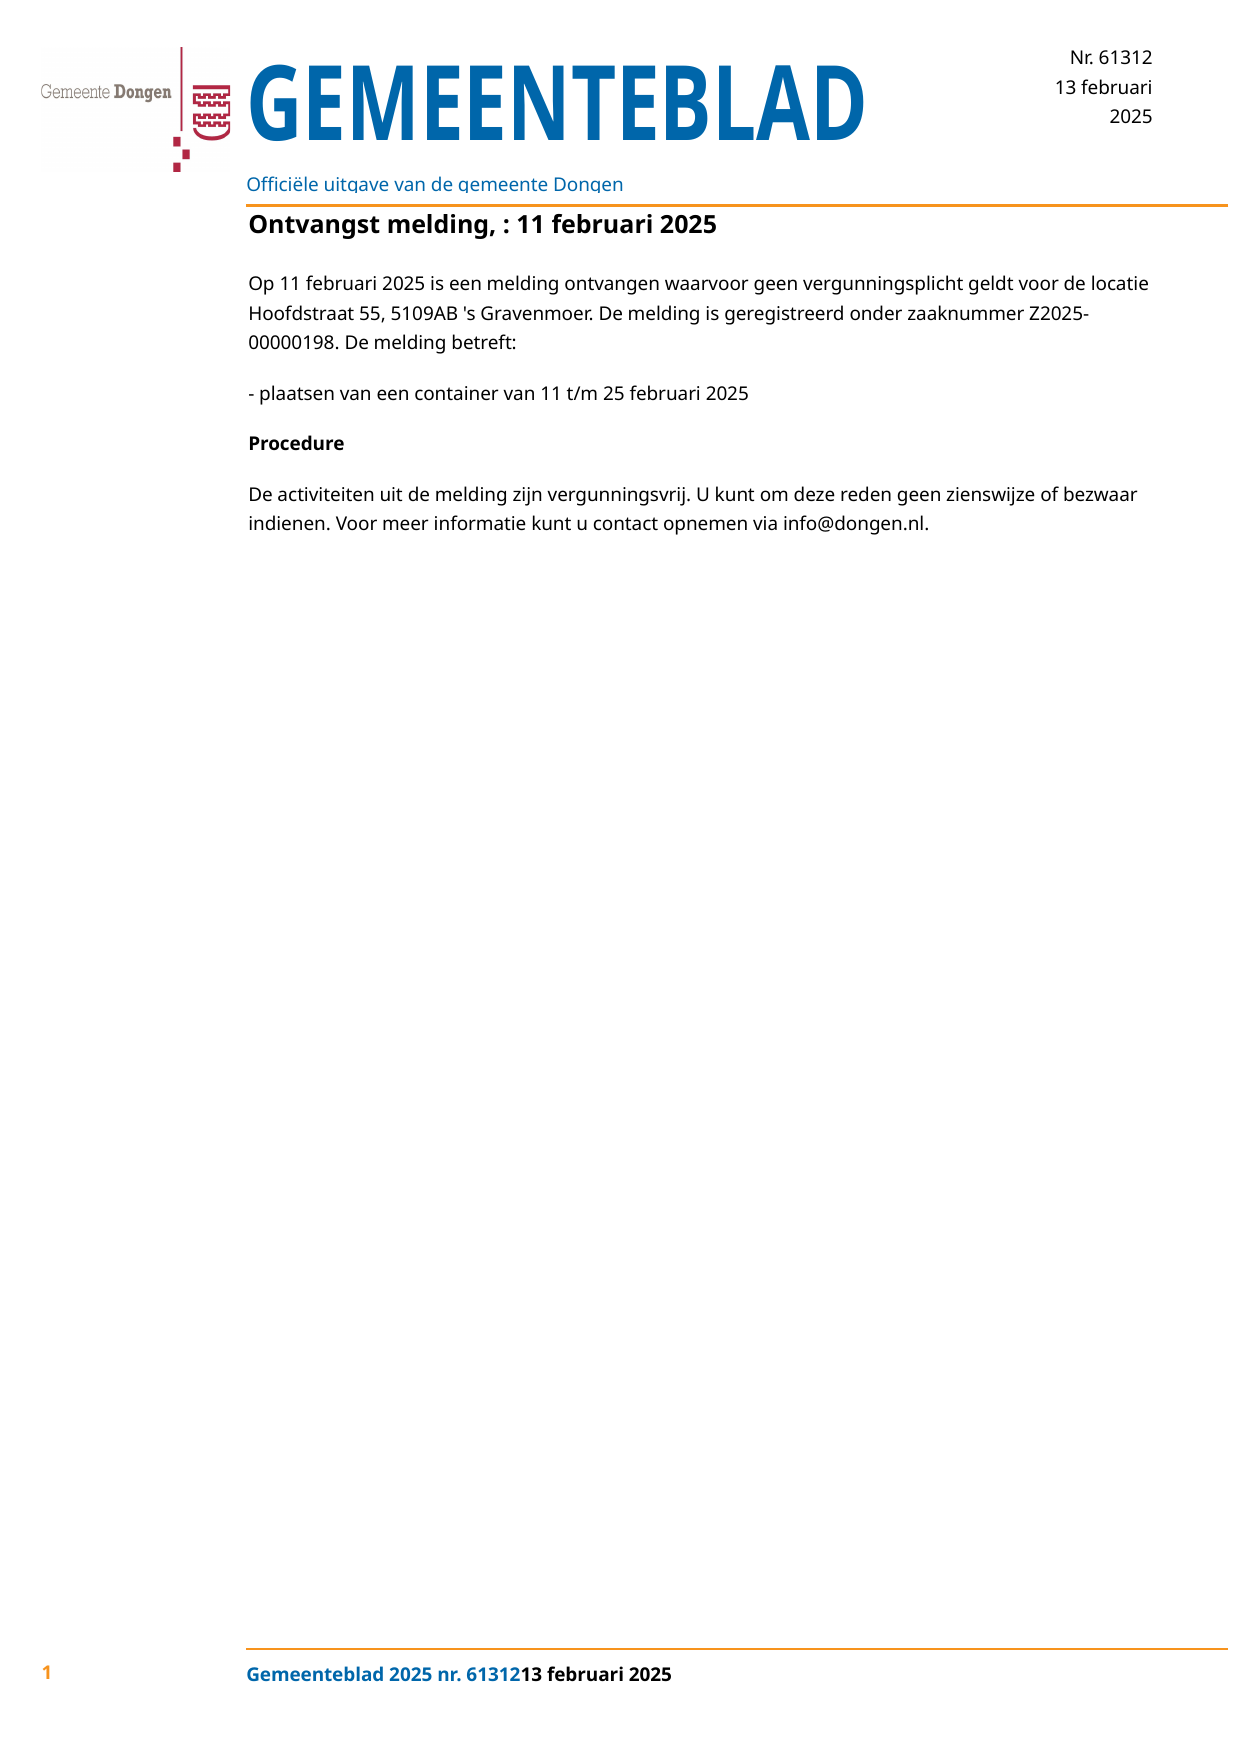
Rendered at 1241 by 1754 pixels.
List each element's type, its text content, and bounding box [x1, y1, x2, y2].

picture [41, 47, 231, 172]
text De activiteiten uit de melding zijn vergunningsvrij. U kunt om deze reden geen zienswijze of bezwaar indienen. Voor meer informatie kunt u contact opnemen via info@dongen.nl. [248, 481, 1152, 536]
text - plaatsen van een container van 11 t/m 25 februari 2025 [248, 380, 1152, 406]
text Procedure [248, 430, 1152, 456]
text Op 11 februari 2025 is een melding ontvangen waarvoor geen vergunningsplicht geldt voor de locatie Hoofdstraat 55, 5109AB 's Gravenmoer. De melding is geregistreerd onder zaaknummer Z2025-00000198. De melding betreft: [248, 270, 1152, 355]
text Ontvangst melding, : 11 februari 2025 [248, 207, 1152, 241]
